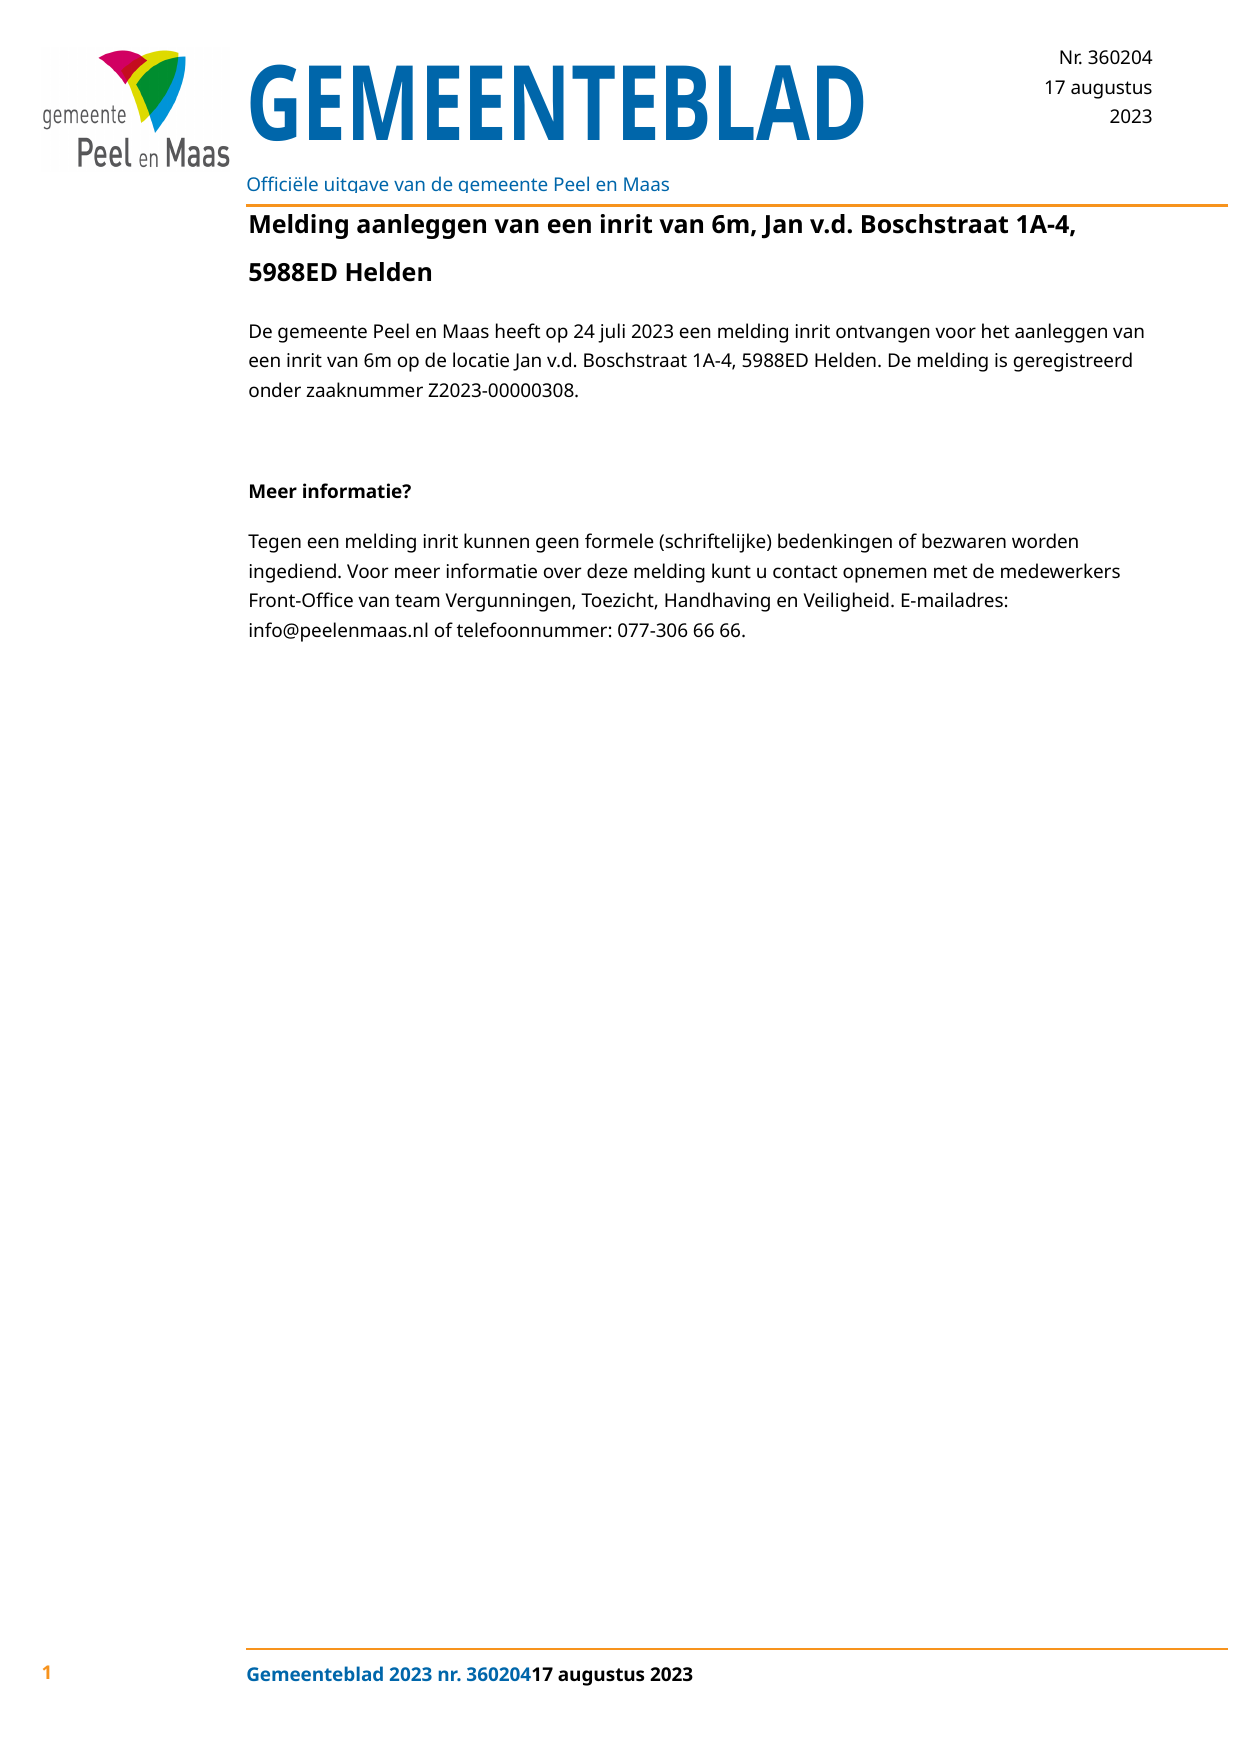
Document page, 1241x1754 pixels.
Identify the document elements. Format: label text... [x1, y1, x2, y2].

text De gemeente Peel en Maas heeft op 24 juli 2023 een melding inrit ontvangen voor het aanleggen van een inrit van 6m op de locatie Jan v.d. Boschstraat 1A-4, 5988ED Helden. De melding is geregistreerd onder zaaknummer Z2023-00000308. [248, 318, 1152, 403]
text Tegen een melding inrit kunnen geen formele (schriftelijke) bedenkingen of bezwaren worden ingediend. Voor meer informatie over deze melding kunt u contact opnemen met de medewerkers Front-Office van team Vergunningen, Toezicht, Handhaving en Veiligheid. E-mailadres: info@peelenmaas.nl of telefoonnummer: 077-306 66 66. [248, 528, 1152, 643]
text Melding aanleggen van een inrit van 6m, Jan v.d. Boschstraat 1A-4, 5988ED Helden [248, 207, 1152, 288]
text Meer informatie? [248, 478, 1152, 504]
picture [41, 47, 231, 172]
